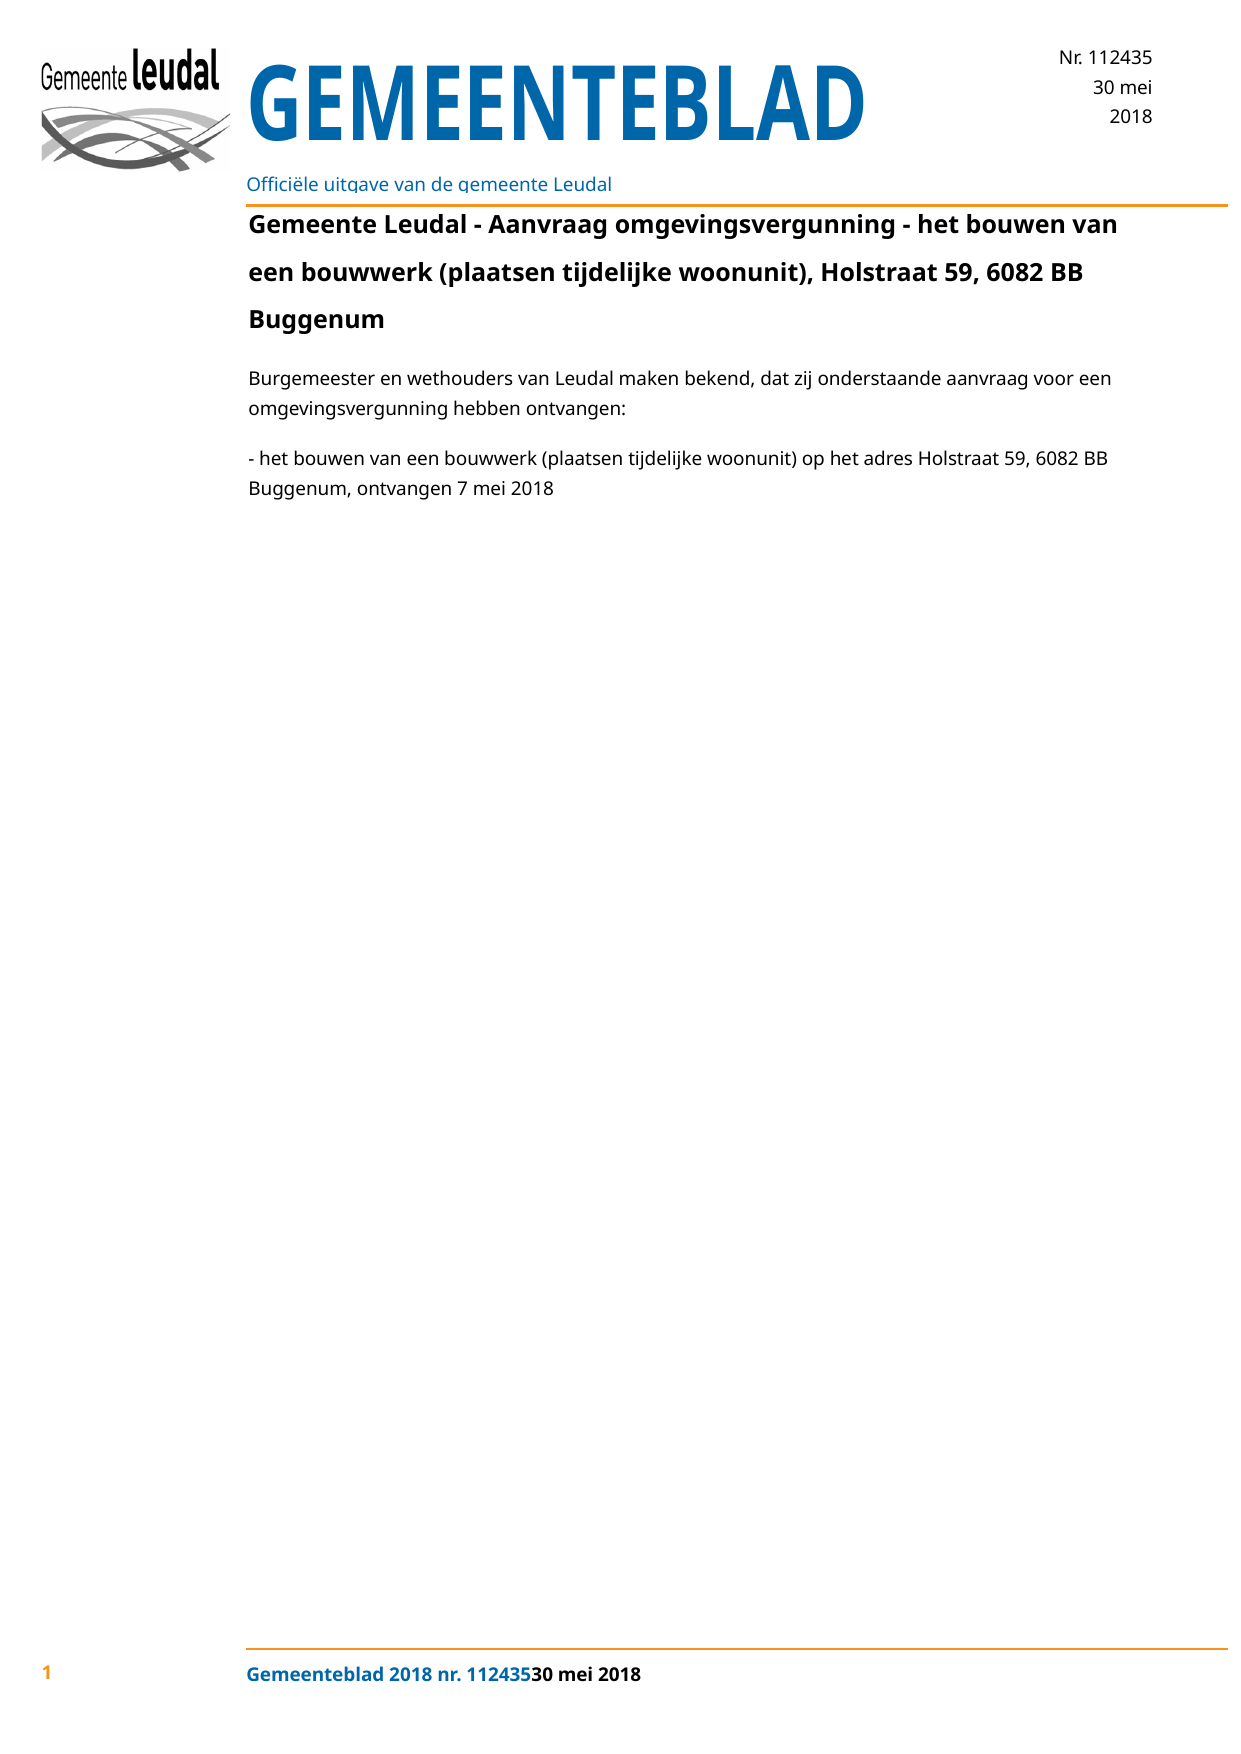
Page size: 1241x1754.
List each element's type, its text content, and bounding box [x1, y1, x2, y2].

text Burgemeester en wethouders van Leudal maken bekend, dat zij onderstaande aanvraag voor een omgevingsvergunning hebben ontvangen: [248, 366, 1152, 421]
text Gemeente Leudal - Aanvraag omgevingsvergunning - het bouwen van een bouwwerk (plaatsen tijdelijke woonunit), Holstraat 59, 6082 BB Buggenum [248, 207, 1152, 336]
picture [41, 47, 231, 172]
text - het bouwen van een bouwwerk (plaatsen tijdelijke woonunit) op het adres Holstraat 59, 6082 BB Buggenum, ontvangen 7 mei 2018 [248, 446, 1152, 501]
